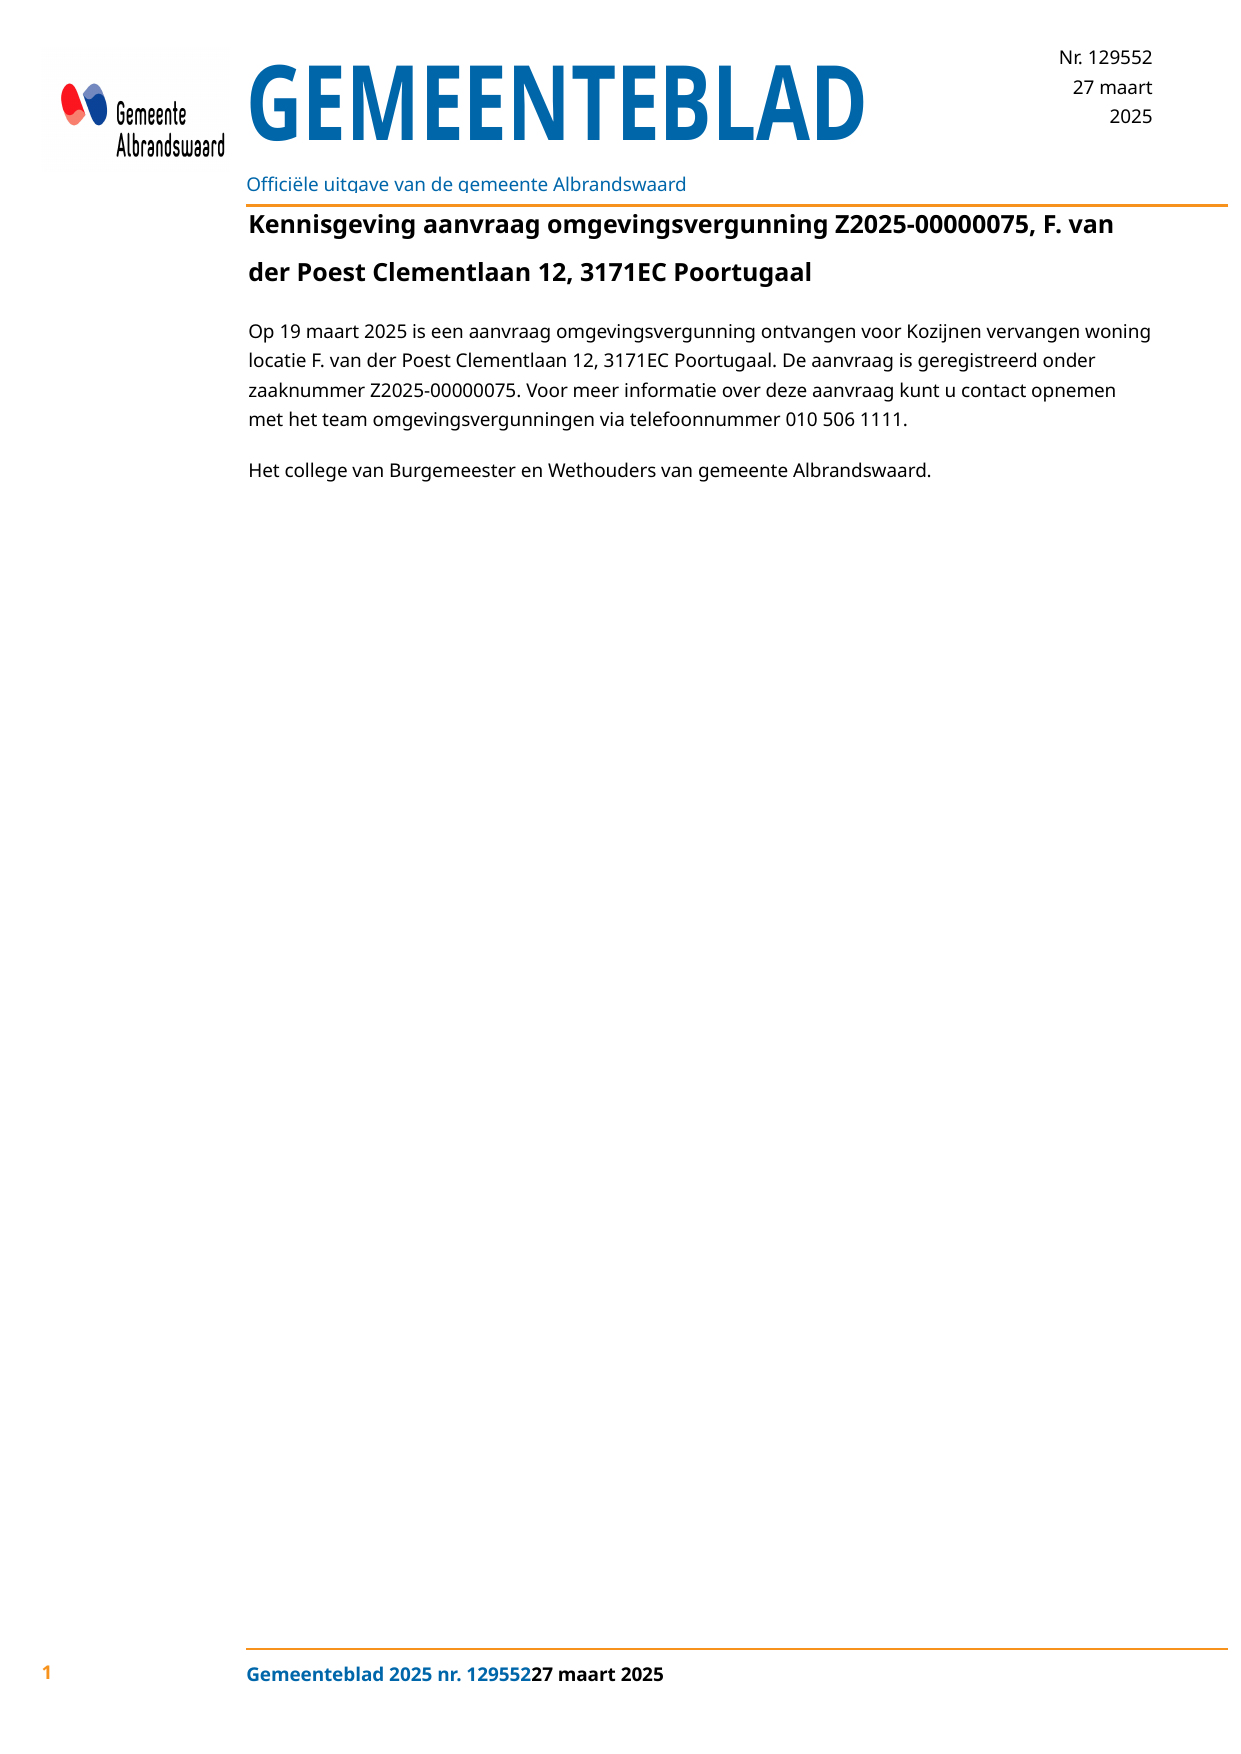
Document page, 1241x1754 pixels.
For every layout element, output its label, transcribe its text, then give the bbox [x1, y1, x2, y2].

text Op 19 maart 2025 is een aanvraag omgevingsvergunning ontvangen voor Kozijnen vervangen woning locatie F. van der Poest Clementlaan 12, 3171EC Poortugaal. De aanvraag is geregistreerd onder zaaknummer Z2025-00000075. Voor meer informatie over deze aanvraag kunt u contact opnemen met het team omgevingsvergunningen via telefoonnummer 010 506 1111. [248, 318, 1152, 432]
text Kennisgeving aanvraag omgevingsvergunning Z2025-00000075, F. van der Poest Clementlaan 12, 3171EC Poortugaal [248, 207, 1152, 288]
picture [41, 47, 231, 172]
text Het college van Burgemeester en Wethouders van gemeente Albrandswaard. [248, 457, 1152, 483]
